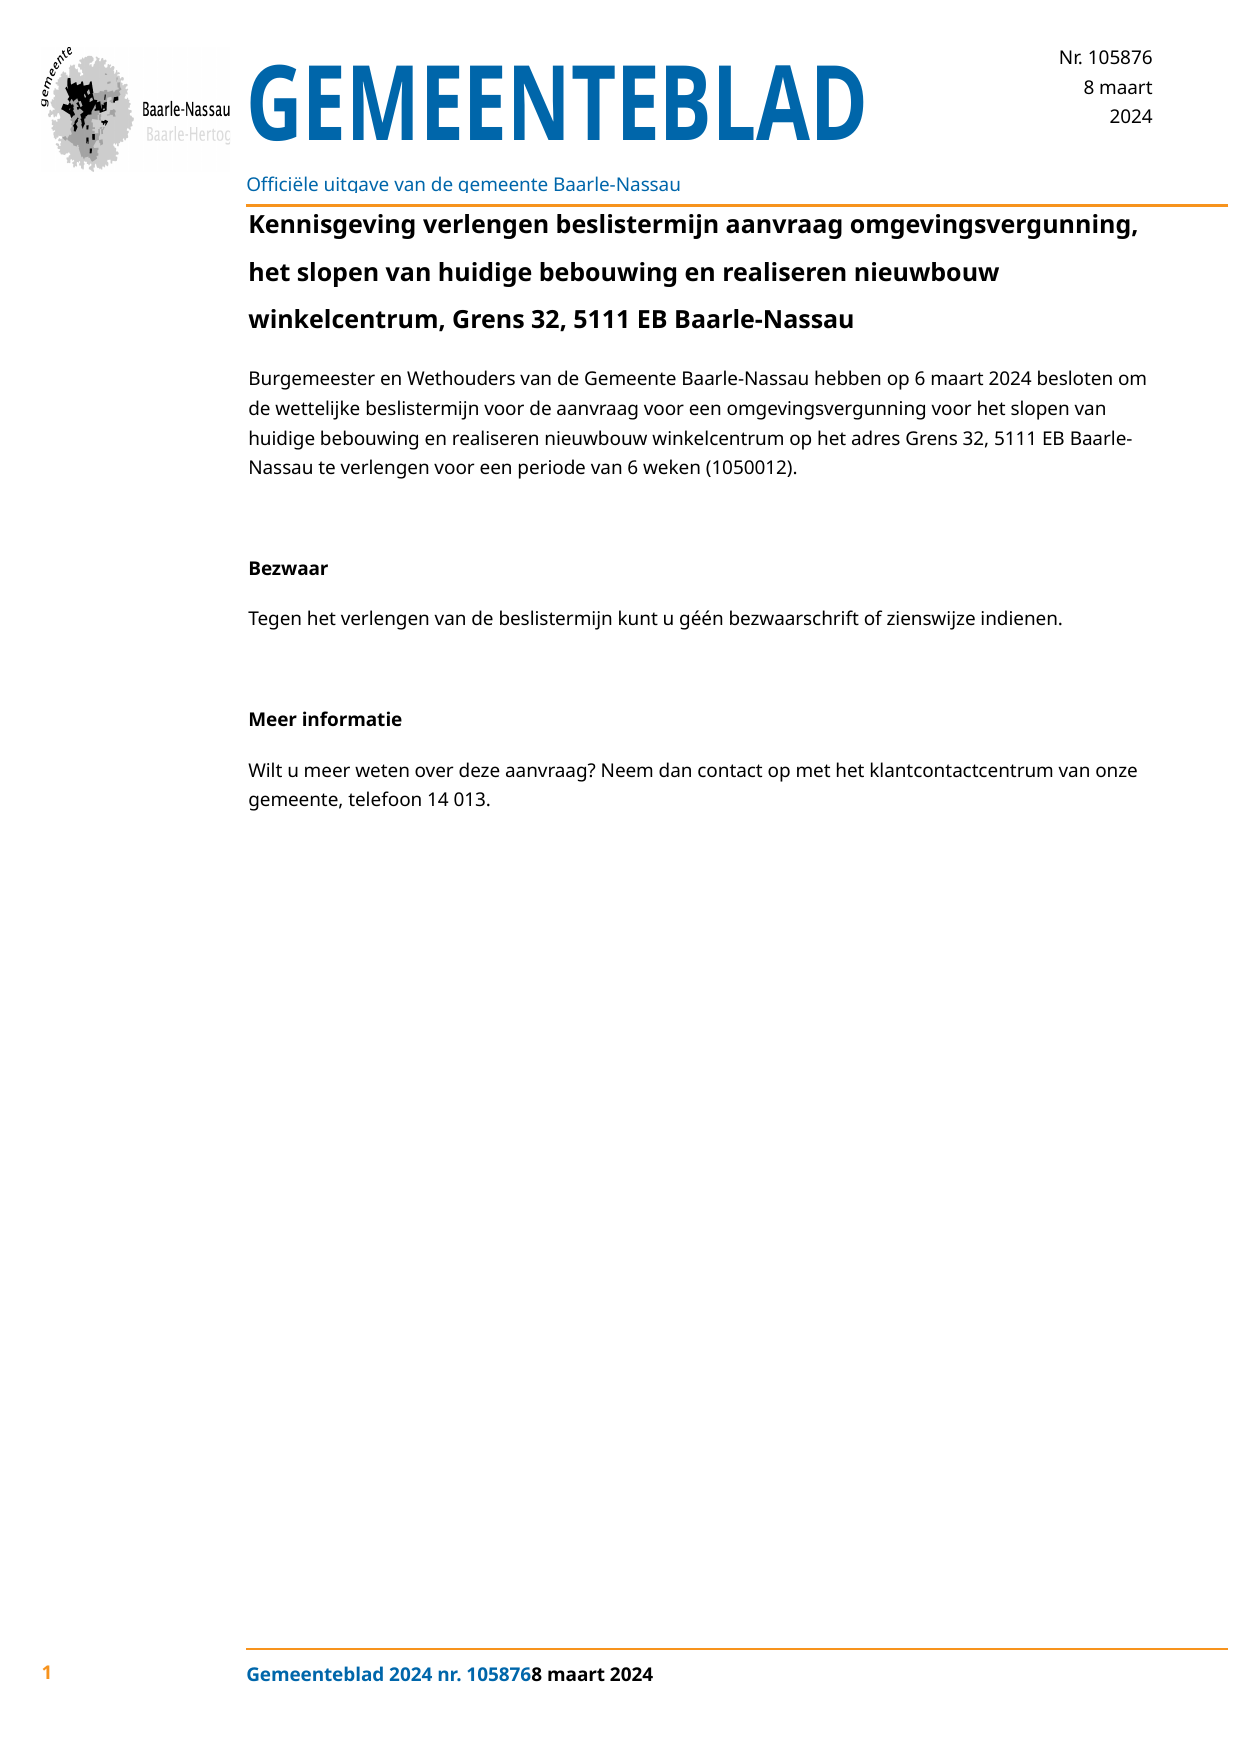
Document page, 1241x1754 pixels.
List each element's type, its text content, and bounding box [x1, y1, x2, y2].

text Wilt u meer weten over deze aanvraag? Neem dan contact op met het klantcontactcentrum van onze gemeente, telefoon 14 013. [248, 757, 1152, 812]
text Burgemeester en Wethouders van de Gemeente Baarle-Nassau hebben op 6 maart 2024 besloten om de wettelijke beslistermijn voor de aanvraag voor een omgevingsvergunning voor het slopen van huidige bebouwing en realiseren nieuwbouw winkelcentrum op het adres Grens 32, 5111 EB Baarle-Nassau te verlengen voor een periode van 6 weken (1050012). [248, 366, 1152, 480]
text Meer informatie [248, 706, 1152, 732]
text Bezwaar [248, 555, 1152, 581]
text Tegen het verlengen van de beslistermijn kunt u géén bezwaarschrift of zienswijze indienen. [248, 606, 1152, 631]
picture [41, 47, 231, 172]
text Kennisgeving verlengen beslistermijn aanvraag omgevingsvergunning, het slopen van huidige bebouwing en realiseren nieuwbouw winkelcentrum, Grens 32, 5111 EB Baarle-Nassau [248, 207, 1152, 336]
